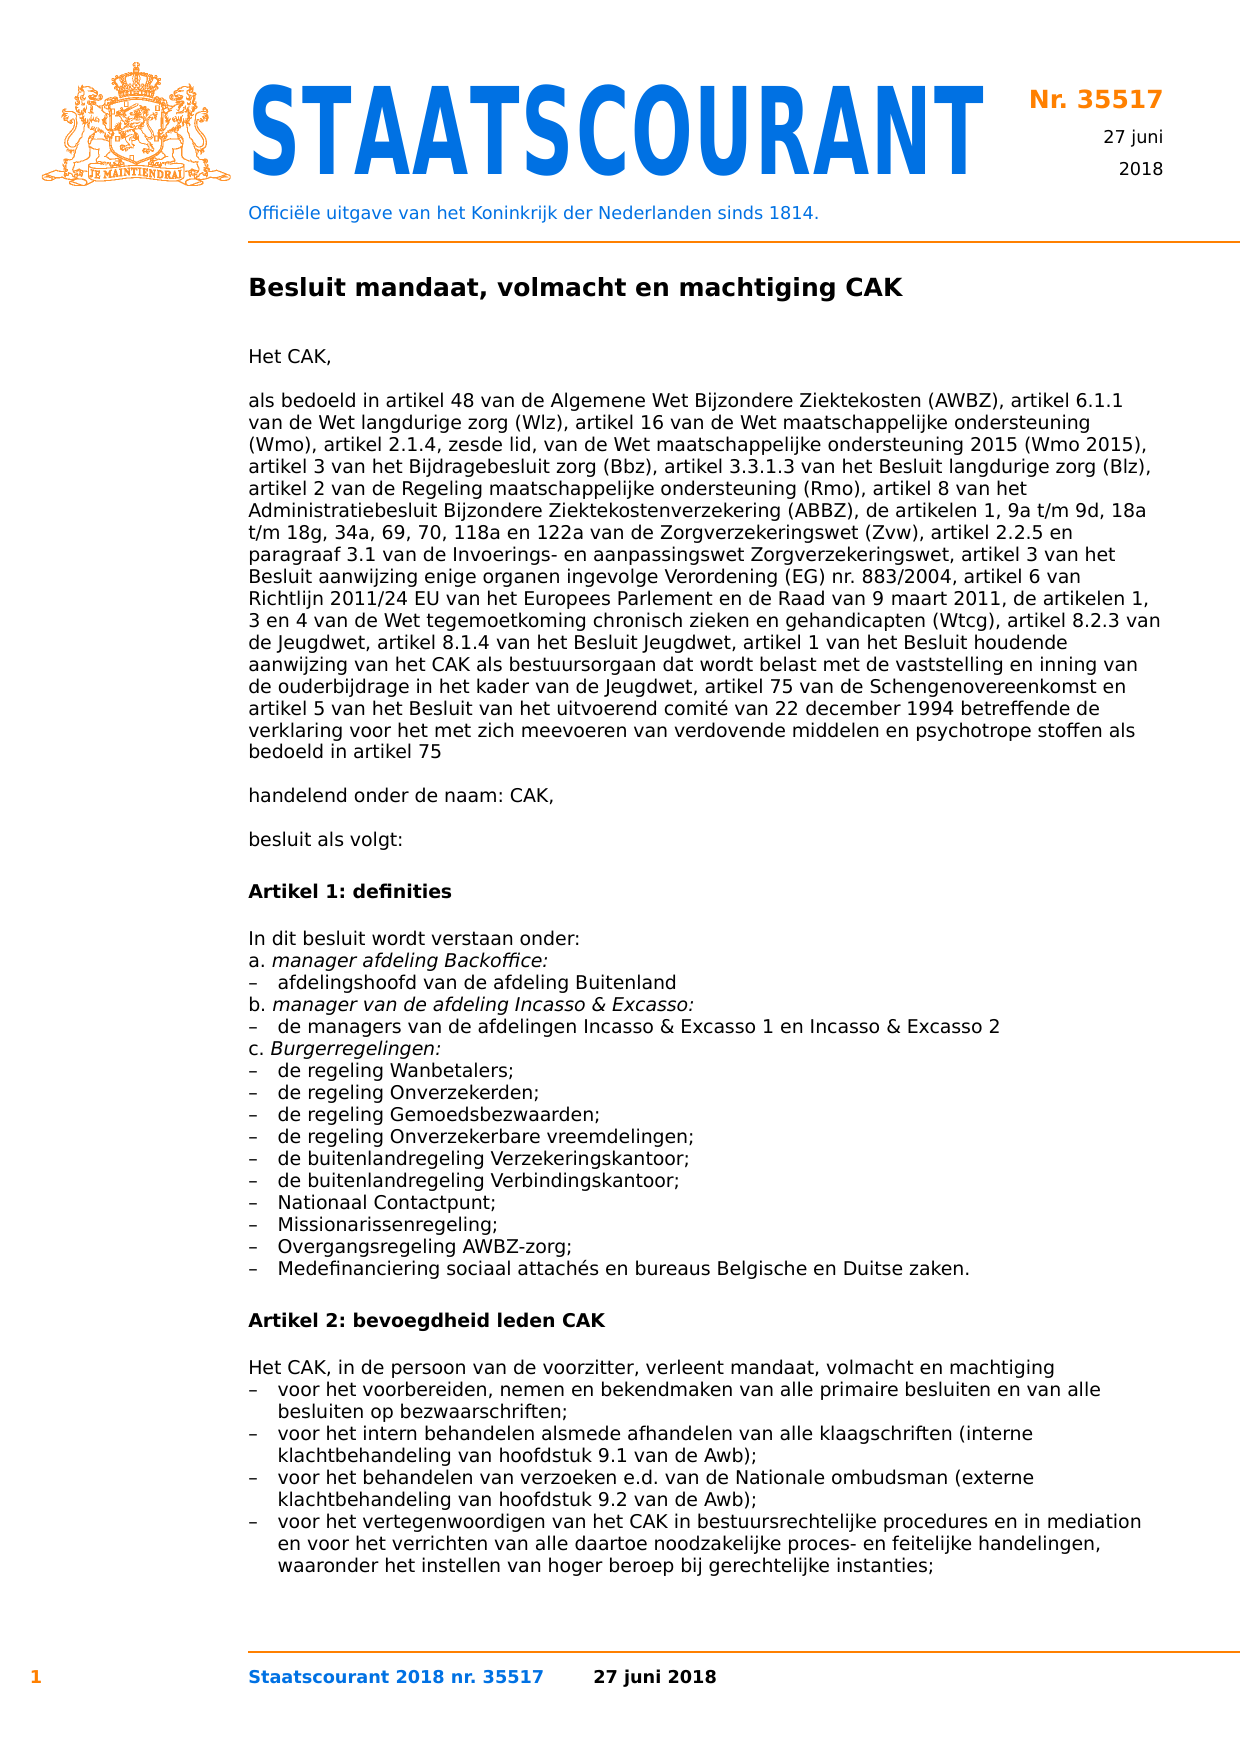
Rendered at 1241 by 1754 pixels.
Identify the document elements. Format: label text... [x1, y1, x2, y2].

text – Missionarissenregeling; [248, 1214, 1163, 1236]
table_header [25, 62, 248, 241]
subtitle Besluit mandaat, volmacht en machtiging CAK [248, 273, 1163, 302]
text handelend onder de naam: CAK, [248, 785, 1163, 807]
picture [41, 62, 231, 186]
text c. Burgerregelingen: [248, 1038, 1163, 1060]
text – de regeling Onverzekerden; [248, 1082, 1163, 1104]
table_header STAATSCOURANT [248, 62, 998, 203]
text – de managers van de afdelingen Incasso & Excasso 1 en Incasso & Excasso 2 [248, 1016, 1163, 1038]
table_cell 27 juni [998, 121, 1240, 153]
table_header Nr. 35517 [998, 62, 1240, 121]
text besluit als volgt: [248, 829, 1163, 851]
text – voor het behandelen van verzoeken e.d. van de Nationale ombudsman (externe klachtbehandeling van hoofdstuk 9.2 van de Awb); [248, 1467, 1163, 1511]
text b. manager van de afdeling Incasso & Excasso: [248, 994, 1163, 1016]
text – Overgangsregeling AWBZ-zorg; [248, 1236, 1163, 1258]
text Het CAK, [248, 346, 1163, 368]
text Het CAK, in de persoon van de voorzitter, verleent mandaat, volmacht en machtiging [248, 1357, 1163, 1379]
subtitle Artikel 2: bevoegdheid leden CAK [248, 1310, 1163, 1332]
table_cell Officiële uitgave van het Koninkrijk der Nederlanden sinds 1814. [248, 203, 1240, 241]
text als bedoeld in artikel 48 van de Algemene Wet Bijzondere Ziektekosten (AWBZ), artikel 6.1.1 van de Wet langdurige zorg (Wlz), artikel 16 van de Wet maatschappelijke ondersteuning (Wmo), artikel 2.1.4, zesde lid, van de Wet maatschappelijke ondersteuning 2015 (Wmo 2015), artikel 3 van het Bijdragebesluit zorg (Bbz), artikel 3.3.1.3 van het Besluit langdurige zorg (Blz), artikel 2 van de Regeling maatschappelijke ondersteuning (Rmo), artikel 8 van het Administratiebesluit Bijzondere Ziektekostenverzekering (ABBZ), de artikelen 1, 9a t/m 9d, 18a t/m 18g, 34a, 69, 70, 118a en 122a van de Zorgverzekeringswet (Zvw), artikel 2.2.5 en paragraaf 3.1 van de Invoerings- en aanpassingswet Zorgverzekeringswet, artikel 3 van het Besluit aanwijzing enige organen ingevolge Verordening (EG) nr. 883/2004, artikel 6 van Richtlijn 2011/24 EU van het Europees Parlement en de Raad van 9 maart 2011, de artikelen 1, 3 en 4 van de Wet tegemoetkoming chronisch zieken en gehandicapten (Wtcg), artikel 8.2.3 van de Jeugdwet, artikel 8.1.4 van het Besluit Jeugdwet, artikel 1 van het Besluit houdende aanwijzing van het CAK als bestuursorgaan dat wordt belast met de vaststelling en inning van de ouderbijdrage in het kader van de Jeugdwet, artikel 75 van de Schengenovereenkomst en artikel 5 van het Besluit van het uitvoerend comité van 22 december 1994 betreffende de verklaring voor het met zich meevoeren van verdovende middelen en psychotrope stoffen als bedoeld in artikel 75 [248, 390, 1163, 763]
table_cell 2018 [998, 153, 1240, 203]
text – voor het vertegenwoordigen van het CAK in bestuursrechtelijke procedures en in mediation en voor het verrichten van alle daartoe noodzakelijke proces- en feitelijke handelingen, waaronder het instellen van hoger beroep bij gerechtelijke instanties; [248, 1511, 1163, 1577]
text – Nationaal Contactpunt; [248, 1192, 1163, 1214]
text – voor het intern behandelen alsmede afhandelen van alle klaagschriften (interne klachtbehandeling van hoofdstuk 9.1 van de Awb); [248, 1423, 1163, 1467]
text a. manager afdeling Backoffice: [248, 950, 1163, 972]
text – voor het voorbereiden, nemen en bekendmaken van alle primaire besluiten en van alle besluiten op bezwaarschriften; [248, 1379, 1163, 1423]
text – de regeling Wanbetalers; [248, 1060, 1163, 1082]
text In dit besluit wordt verstaan onder: [248, 928, 1163, 950]
text – de buitenlandregeling Verzekeringskantoor; [248, 1148, 1163, 1170]
text – de regeling Onverzekerbare vreemdelingen; [248, 1126, 1163, 1148]
text – de regeling Gemoedsbezwaarden; [248, 1104, 1163, 1126]
text – de buitenlandregeling Verbindingskantoor; [248, 1170, 1163, 1192]
subtitle Artikel 1: definities [248, 881, 1163, 903]
text – Medefinanciering sociaal attachés en bureaus Belgische en Duitse zaken. [248, 1258, 1163, 1280]
text – afdelingshoofd van de afdeling Buitenland [248, 972, 1163, 994]
